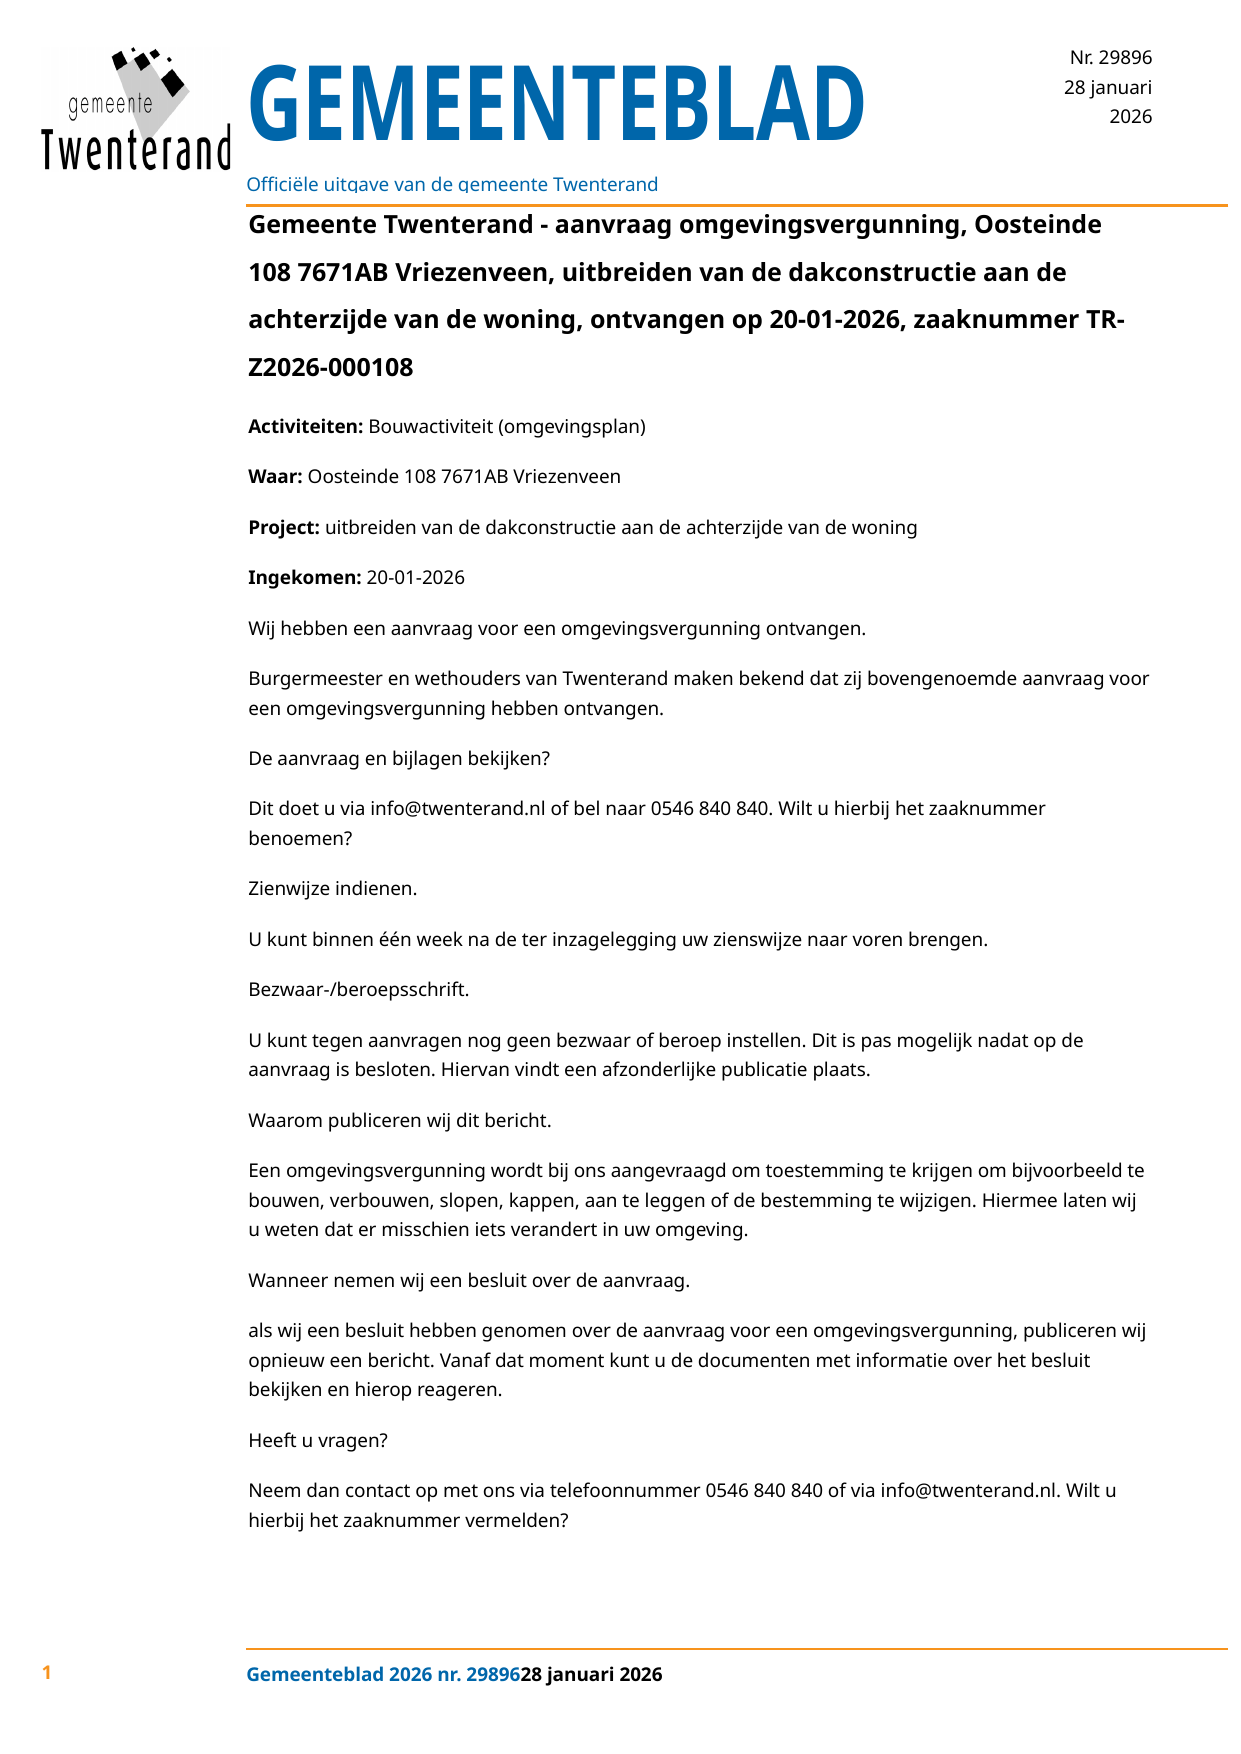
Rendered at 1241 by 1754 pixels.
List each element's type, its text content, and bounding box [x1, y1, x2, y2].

text Wij hebben een aanvraag voor een omgevingsvergunning ontvangen. [248, 615, 1152, 641]
text Zienwijze indienen. [248, 876, 1152, 901]
text De aanvraag en bijlagen bekijken? [248, 745, 1152, 771]
text U kunt tegen aanvragen nog geen bezwaar of beroep instellen. Dit is pas mogelijk nadat op de aanvraag is besloten. Hiervan vindt een afzonderlijke publicatie plaats. [248, 1027, 1152, 1082]
text Dit doet u via info@twenterand.nl of bel naar 0546 840 840. Wilt u hierbij het zaaknummer benoemen? [248, 796, 1152, 851]
text Heeft u vragen? [248, 1427, 1152, 1453]
text Een omgevingsvergunning wordt bij ons aangevraagd om toestemming te krijgen om bijvoorbeeld te bouwen, verbouwen, slopen, kappen, aan te leggen of de bestemming te wijzigen. Hiermee laten wij u weten dat er misschien iets verandert in uw omgeving. [248, 1157, 1152, 1242]
text Wanneer nemen wij een besluit over de aanvraag. [248, 1267, 1152, 1293]
text Waar: Oosteinde 108 7671AB Vriezenveen [248, 463, 1152, 489]
text Project: uitbreiden van de dakconstructie aan de achterzijde van de woning [248, 514, 1152, 540]
text als wij een besluit hebben genomen over de aanvraag voor een omgevingsvergunning, publiceren wij opnieuw een bericht. Vanaf dat moment kunt u de documenten met informatie over het besluit bekijken en hierop reageren. [248, 1317, 1152, 1402]
text Gemeente Twenterand - aanvraag omgevingsvergunning, Oosteinde 108 7671AB Vriezenveen, uitbreiden van de dakconstructie aan de achterzijde van de woning, ontvangen op 20-01-2026, zaaknummer TR-Z2026-000108 [248, 207, 1152, 384]
text Burgermeester en wethouders van Twenterand maken bekend dat zij bovengenoemde aanvraag voor een omgevingsvergunning hebben ontvangen. [248, 665, 1152, 721]
picture [41, 47, 231, 172]
text Activiteiten: Bouwactiviteit (omgevingsplan) [248, 413, 1152, 439]
text Bezwaar-/beroepsschrift. [248, 976, 1152, 1002]
text Neem dan contact op met ons via telefoonnummer 0546 840 840 of via info@twenterand.nl. Wilt u hierbij het zaaknummer vermelden? [248, 1477, 1152, 1533]
text Ingekomen: 20-01-2026 [248, 564, 1152, 590]
text U kunt binnen één week na de ter inzagelegging uw zienswijze naar voren brengen. [248, 926, 1152, 952]
text Waarom publiceren wij dit bericht. [248, 1107, 1152, 1133]
